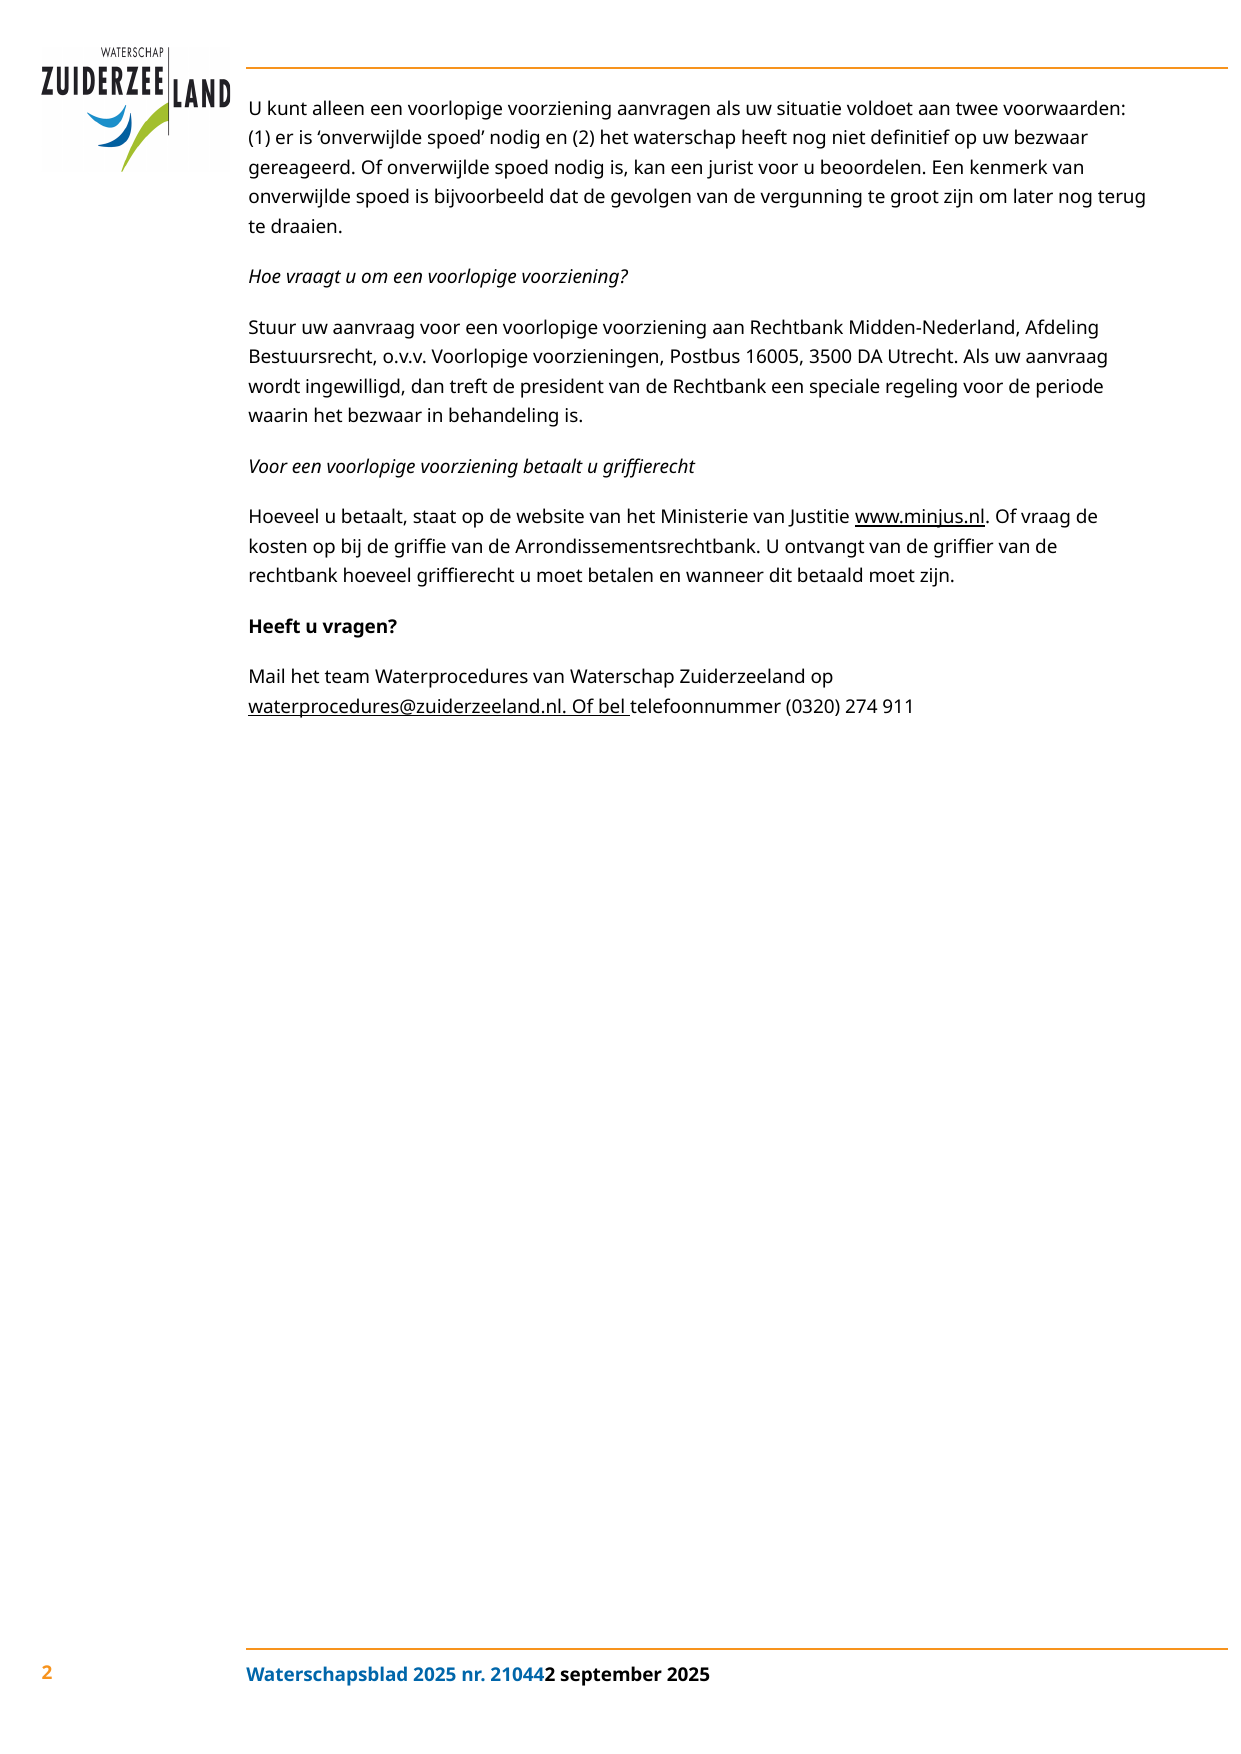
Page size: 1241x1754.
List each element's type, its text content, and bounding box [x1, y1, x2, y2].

text Heeft u vragen? [248, 613, 1152, 639]
text U kunt alleen een voorlopige voorziening aanvragen als uw situatie voldoet aan twee voorwaarden: (1) er is ‘onverwijlde spoed’ nodig en (2) het waterschap heeft nog niet definitief op uw bezwaar gereageerd. Of onverwijlde spoed nodig is, kan een jurist voor u beoordelen. Een kenmerk van onverwijlde spoed is bijvoorbeeld dat de gevolgen van de vergunning te groot zijn om later nog terug te draaien. [248, 95, 1152, 239]
text Hoeveel u betaalt, staat op de website van het Ministerie van Justitie www.minjus.nl. Of vraag de kosten op bij de griffie van de Arrondissementsrechtbank. U ontvangt van de griffier van de rechtbank hoeveel griffierecht u moet betalen en wanneer dit betaald moet zijn. [248, 503, 1152, 588]
text Mail het team Waterprocedures van Waterschap Zuiderzeeland op waterprocedures@zuiderzeeland.nl. Of bel telefoonnummer (0320) 274 911 [248, 663, 1152, 719]
text Hoe vraagt u om een voorlopige voorziening? [248, 263, 1152, 289]
text Stuur uw aanvraag voor een voorlopige voorziening aan Rechtbank Midden-Nederland, Afdeling Bestuursrecht, o.v.v. Voorlopige voorzieningen, Postbus 16005, 3500 DA Utrecht. Als uw aanvraag wordt ingewilligd, dan treft de president van de Rechtbank een speciale regeling voor de periode waarin het bezwaar in behandeling is. [248, 314, 1152, 428]
text Voor een voorlopige voorziening betaalt u griffierecht [248, 453, 1152, 479]
picture [41, 47, 231, 172]
